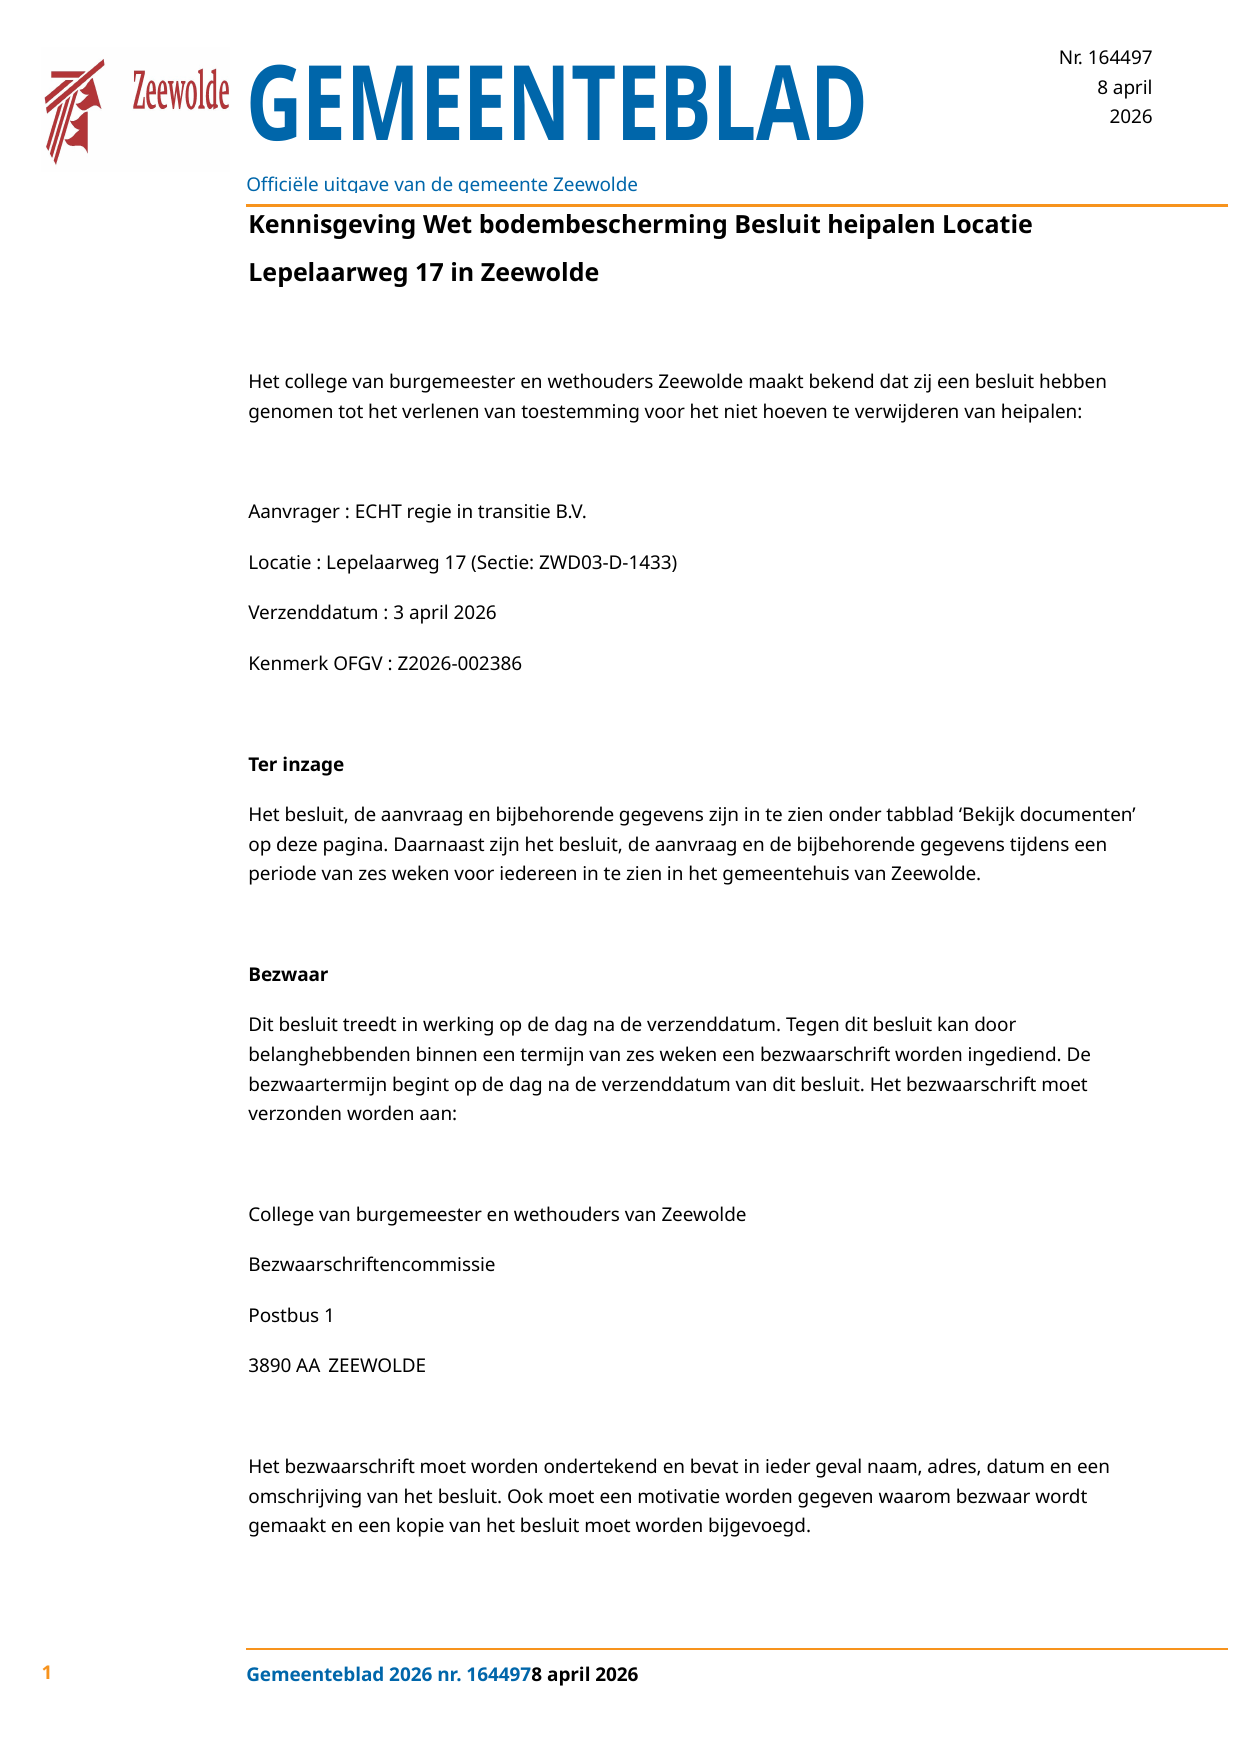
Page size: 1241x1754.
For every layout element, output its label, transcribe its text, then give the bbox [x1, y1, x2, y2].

text 3890 AA ZEEWOLDE [248, 1352, 1152, 1378]
text Ter inzage [248, 751, 1152, 777]
text Kenmerk OFGV : Z2026-002386 [248, 650, 1152, 676]
text Verzenddatum : 3 april 2026 [248, 599, 1152, 625]
text Locatie : Lepelaarweg 17 (Sectie: ZWD03-D-1433) [248, 549, 1152, 575]
text Het college van burgemeester en wethouders Zeewolde maakt bekend dat zij een besluit hebben genomen tot het verlenen van toestemming voor het niet hoeven te verwijderen van heipalen: [248, 368, 1152, 424]
text Het besluit, de aanvraag en bijbehorende gegevens zijn in te zien onder tabblad ‘Bekijk documenten’ op deze pagina. Daarnaast zijn het besluit, de aanvraag en de bijbehorende gegevens tijdens een periode van zes weken voor iedereen in te zien in het gemeentehuis van Zeewolde. [248, 801, 1152, 886]
text Kennisgeving Wet bodembescherming Besluit heipalen Locatie Lepelaarweg 17 in Zeewolde [248, 207, 1152, 288]
text Aanvrager : ECHT regie in transitie B.V. [248, 499, 1152, 524]
text Dit besluit treedt in werking op de dag na de verzenddatum. Tegen dit besluit kan door belanghebbenden binnen een termijn van zes weken een bezwaarschrift worden ingediend. De bezwaartermijn begint op de dag na de verzenddatum van dit besluit. Het bezwaarschrift moet verzonden worden aan: [248, 1012, 1152, 1126]
text Bezwaar [248, 961, 1152, 987]
text College van burgemeester en wethouders van Zeewolde [248, 1201, 1152, 1227]
text Postbus 1 [248, 1302, 1152, 1328]
text Het bezwaarschrift moet worden ondertekend en bevat in ieder geval naam, adres, datum en een omschrijving van het besluit. Ook moet een motivatie worden gegeven waarom bezwaar wordt gemaakt en een kopie van het besluit moet worden bijgevoegd. [248, 1453, 1152, 1538]
picture [41, 47, 231, 172]
text Bezwaarschriftencommissie [248, 1252, 1152, 1277]
